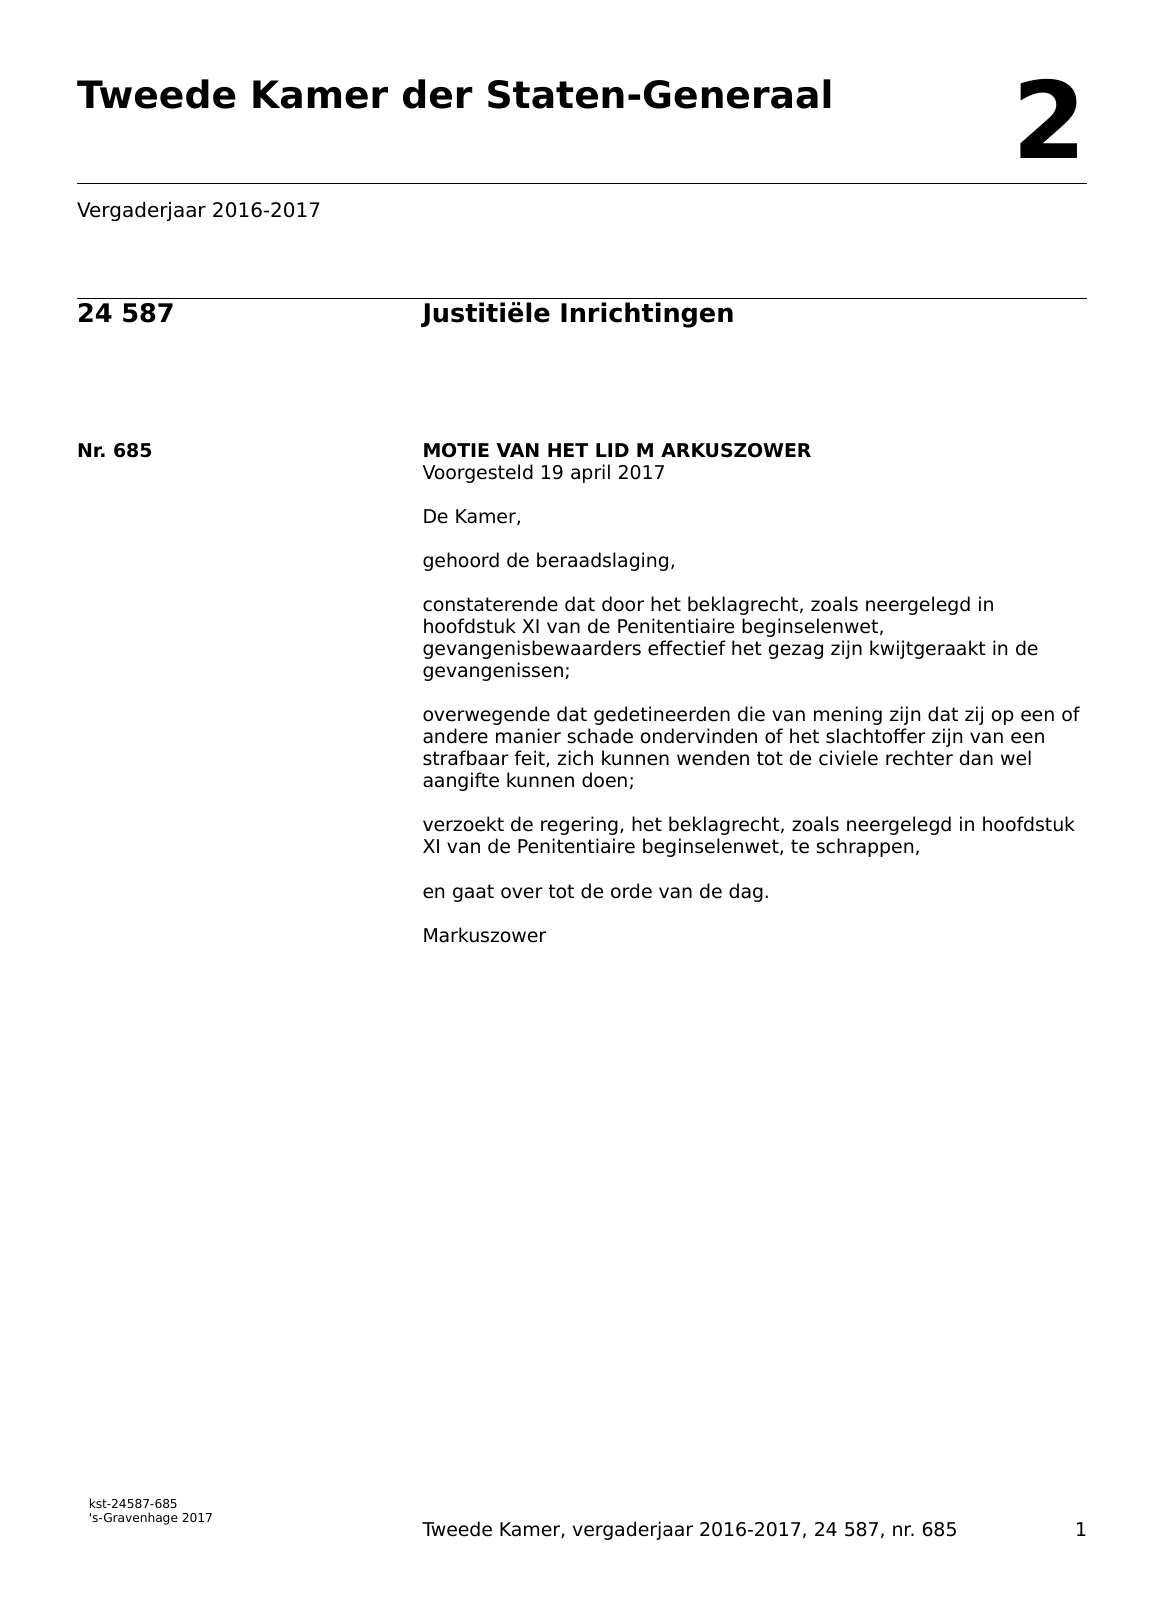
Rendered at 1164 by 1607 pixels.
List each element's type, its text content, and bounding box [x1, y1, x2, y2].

table_header 2 [886, 59, 1087, 183]
text 's-Gravenhage 2017 [88, 1511, 323, 1525]
text en gaat over tot de orde van de dag. [422, 881, 1087, 902]
table_header Tweede Kamer der Staten-Generaal [77, 59, 886, 183]
text overwegende dat gedetineerden die van mening zijn dat zij op een of andere manier schade ondervinden of het slachtoffer zijn van een strafbaar feit, zich kunnen wenden tot de civiele rechter dan wel aangifte kunnen doen; [422, 704, 1087, 792]
text kst-24587-685 [88, 1497, 323, 1511]
text constaterende dat door het beklagrecht, zoals neergelegd in hoofdstuk XI van de Penitentiaire beginselenwet, gevangenisbewaarders effectief het gezag zijn kwijtgeraakt in de gevangenissen; [422, 594, 1087, 682]
table_cell Vergaderjaar 2016-2017 [77, 184, 1087, 298]
text Markuszower [422, 925, 1087, 947]
text De Kamer, [422, 506, 1087, 528]
text gehoord de beraadslaging, [422, 550, 1087, 572]
subtitle 24 587 Justitiële Inrichtingen [77, 299, 1087, 329]
text Voorgesteld 19 april 2017 [422, 462, 1087, 484]
text verzoekt de regering, het beklagrecht, zoals neergelegd in hoofdstuk XI van de Penitentiaire beginselenwet, te schrappen, [422, 814, 1087, 858]
subtitle Nr. 685 MOTIE VAN HET LID M ARKUSZOWER [77, 440, 1087, 462]
